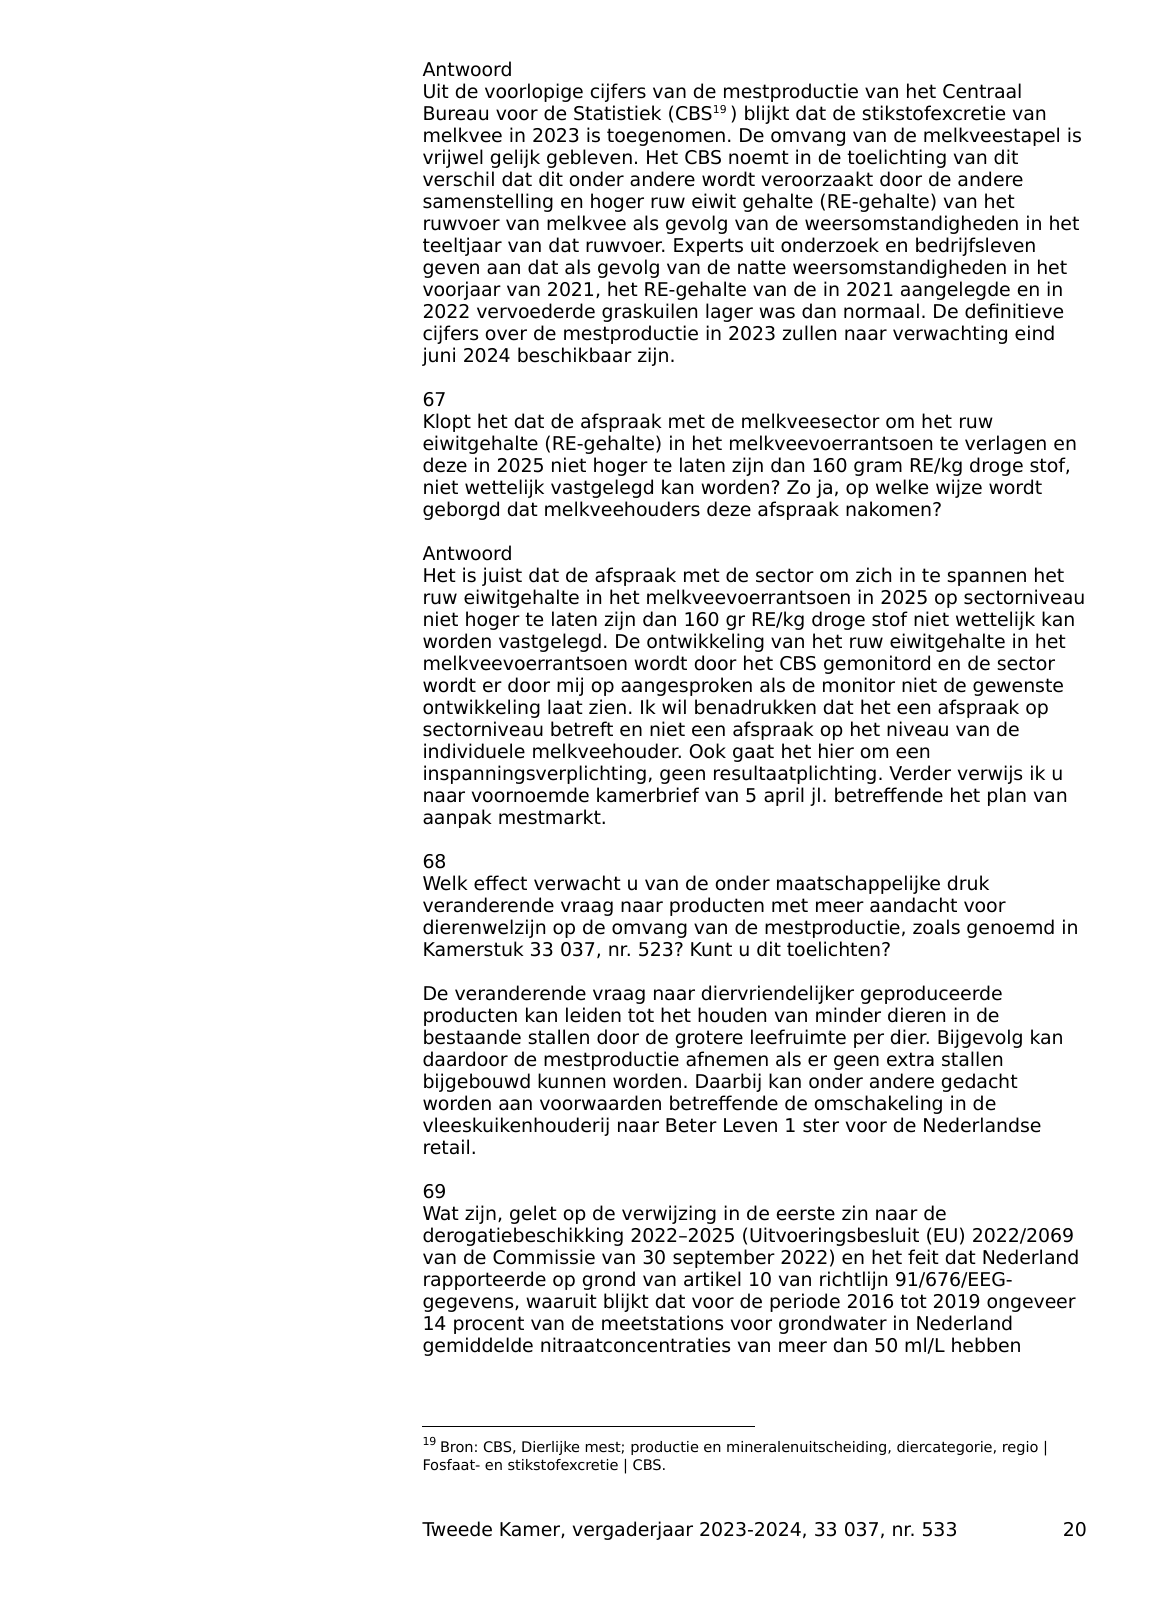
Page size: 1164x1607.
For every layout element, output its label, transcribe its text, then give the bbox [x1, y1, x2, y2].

text Antwoord [422, 543, 1087, 565]
text Het is juist dat de afspraak met de sector om zich in te spannen het ruw eiwitgehalte in het melkveevoerrantsoen in 2025 op sectorniveau niet hoger te laten zijn dan 160 gr RE/kg droge stof niet wettelijk kan worden vastgelegd. De ontwikkeling van het ruw eiwitgehalte in het melkveevoerrantsoen wordt door het CBS gemonitord en de sector wordt er door mij op aangesproken als de monitor niet de gewenste ontwikkeling laat zien. Ik wil benadrukken dat het een afspraak op sectorniveau betreft en niet een afspraak op het niveau van de individuele melkveehouder. Ook gaat het hier om een inspanningsverplichting, geen resultaatplichting. Verder verwijs ik u naar voornoemde kamerbrief van 5 april jl. betreffende het plan van aanpak mestmarkt. [422, 565, 1087, 829]
text Uit de voorlopige cijfers van de mestproductie van het Centraal Bureau voor de Statistiek (CBS) blijkt dat de stikstofexcretie van melkvee in 2023 is toegenomen. De omvang van de melkveestapel is vrijwel gelijk gebleven. Het CBS noemt in de toelichting van dit verschil dat dit onder andere wordt veroorzaakt door de andere samenstelling en hoger ruw eiwit gehalte (RE-gehalte) van het ruwvoer van melkvee als gevolg van de weersomstandigheden in het teeltjaar van dat ruwvoer. Experts uit onderzoek en bedrijfsleven geven aan dat als gevolg van de natte weersomstandigheden in het voorjaar van 2021, het RE-gehalte van de in 2021 aangelegde en in 2022 vervoederde graskuilen lager was dan normaal. De definitieve cijfers over de mestproductie in 2023 zullen naar verwachting eind juni 2024 beschikbaar zijn. [422, 81, 1087, 367]
text Antwoord [422, 59, 1087, 81]
text Welk effect verwacht u van de onder maatschappelijke druk veranderende vraag naar producten met meer aandacht voor dierenwelzijn op de omvang van de mestproductie, zoals genoemd in Kamerstuk 33 037, nr. 523? Kunt u dit toelichten? [422, 873, 1087, 961]
text Fosfaat- en stikstofexcretie | CBS. [422, 1457, 1087, 1474]
text 67 [422, 389, 1087, 411]
text De veranderende vraag naar diervriendelijker geproduceerde producten kan leiden tot het houden van minder dieren in de bestaande stallen door de grotere leefruimte per dier. Bijgevolg kan daardoor de mestproductie afnemen als er geen extra stallen bijgebouwd kunnen worden. Daarbij kan onder andere gedacht worden aan voorwaarden betreffende de omschakeling in de vleeskuikenhouderij naar Beter Leven 1 ster voor de Nederlandse retail. [422, 983, 1087, 1159]
text 68 [422, 851, 1087, 873]
text Bron: CBS, Dierlijke mest; productie en mineralenuitscheiding, diercategorie, regio | [422, 1435, 1087, 1457]
text Klopt het dat de afspraak met de melkveesector om het ruw eiwitgehalte (RE-gehalte) in het melkveevoerrantsoen te verlagen en deze in 2025 niet hoger te laten zijn dan 160 gram RE/kg droge stof, niet wettelijk vastgelegd kan worden? Zo ja, op welke wijze wordt geborgd dat melkveehouders deze afspraak nakomen? [422, 411, 1087, 521]
text 69 [422, 1181, 1087, 1203]
text Wat zijn, gelet op de verwijzing in de eerste zin naar de derogatiebeschikking 2022–2025 (Uitvoeringsbesluit (EU) 2022/2069 van de Commissie van 30 september 2022) en het feit dat Nederland rapporteerde op grond van artikel 10 van richtlijn 91/676/EEG-gegevens, waaruit blijkt dat voor de periode 2016 tot 2019 ongeveer 14 procent van de meetstations voor grondwater in Nederland gemiddelde nitraatconcentraties van meer dan 50 ml/L hebben [422, 1203, 1087, 1357]
